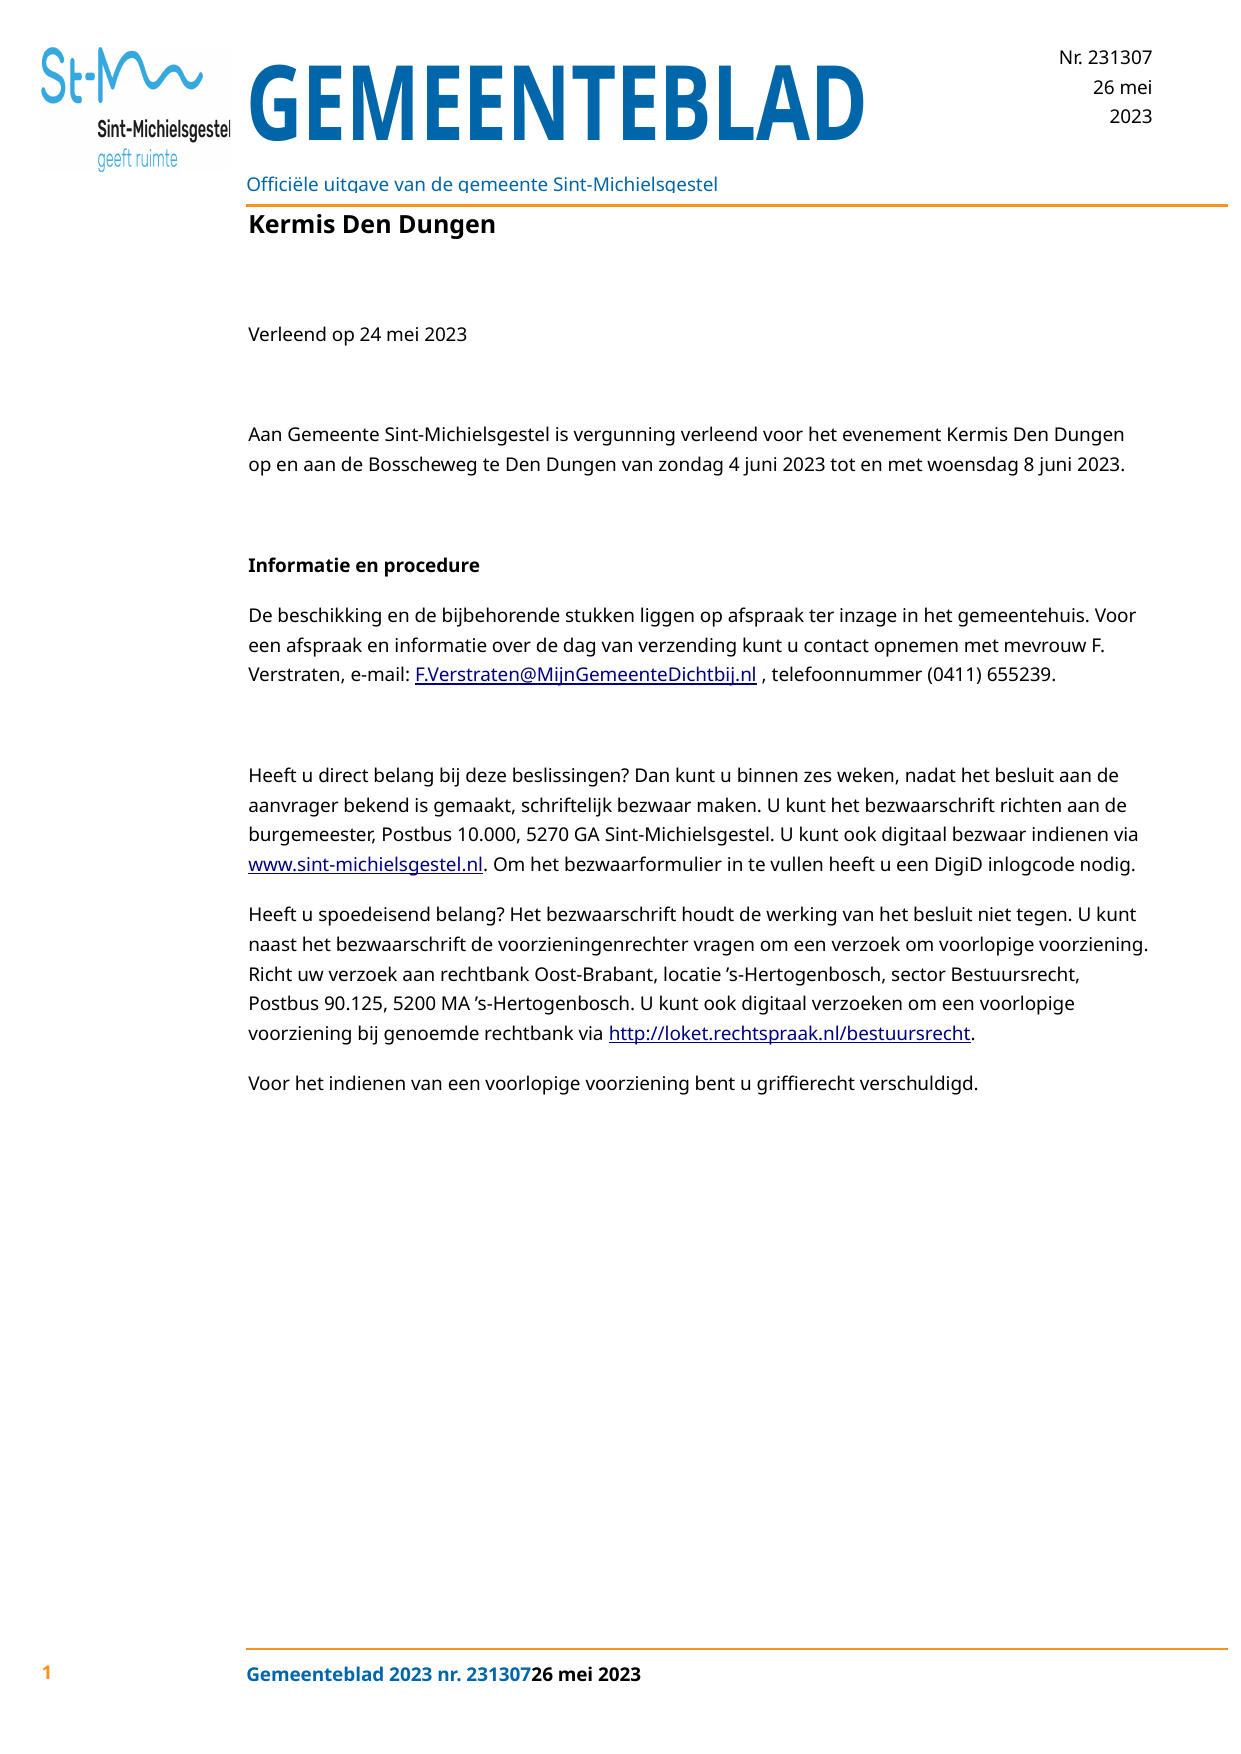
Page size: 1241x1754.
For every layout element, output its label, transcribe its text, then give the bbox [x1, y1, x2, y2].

picture [41, 47, 231, 172]
text Verleend op 24 mei 2023 [248, 321, 1152, 346]
text Voor het indienen van een voorlopige voorziening bent u griffierecht verschuldigd. [248, 1070, 1152, 1096]
text Kermis Den Dungen [248, 207, 1152, 241]
text Heeft u direct belang bij deze beslissingen? Dan kunt u binnen zes weken, nadat het besluit aan de aanvrager bekend is gemaakt, schriftelijk bezwaar maken. U kunt het bezwaarschrift richten aan de burgemeester, Postbus 10.000, 5270 GA Sint-Michielsgestel. U kunt ook digitaal bezwaar indienen via www.sint-michielsgestel.nl. Om het bezwaarformulier in te vullen heeft u een DigiD inlogcode nodig. [248, 762, 1152, 877]
text Heeft u spoedeisend belang? Het bezwaarschrift houdt de werking van het besluit niet tegen. U kunt naast het bezwaarschrift de voorzieningenrechter vragen om een verzoek om voorlopige voorziening. Richt uw verzoek aan rechtbank Oost-Brabant, locatie ’s-Hertogenbosch, sector Bestuursrecht, Postbus 90.125, 5200 MA ’s-Hertogenbosch. U kunt ook digitaal verzoeken om een voorlopige voorziening bij genoemde rechtbank via http://loket.rechtspraak.nl/bestuursrecht. [248, 902, 1152, 1046]
text Informatie en procedure [248, 552, 1152, 578]
text De beschikking en de bijbehorende stukken liggen op afspraak ter inzage in het gemeentehuis. Voor een afspraak en informatie over de dag van verzending kunt u contact opnemen met mevrouw F. Verstraten, e-mail: F.Verstraten@MijnGemeenteDichtbij.nl , telefoonnummer (0411) 655239. [248, 602, 1152, 687]
text Aan Gemeente Sint-Michielsgestel is vergunning verleend voor het evenement Kermis Den Dungen op en aan de Bosscheweg te Den Dungen van zondag 4 juni 2023 tot en met woensdag 8 juni 2023. [248, 422, 1152, 477]
